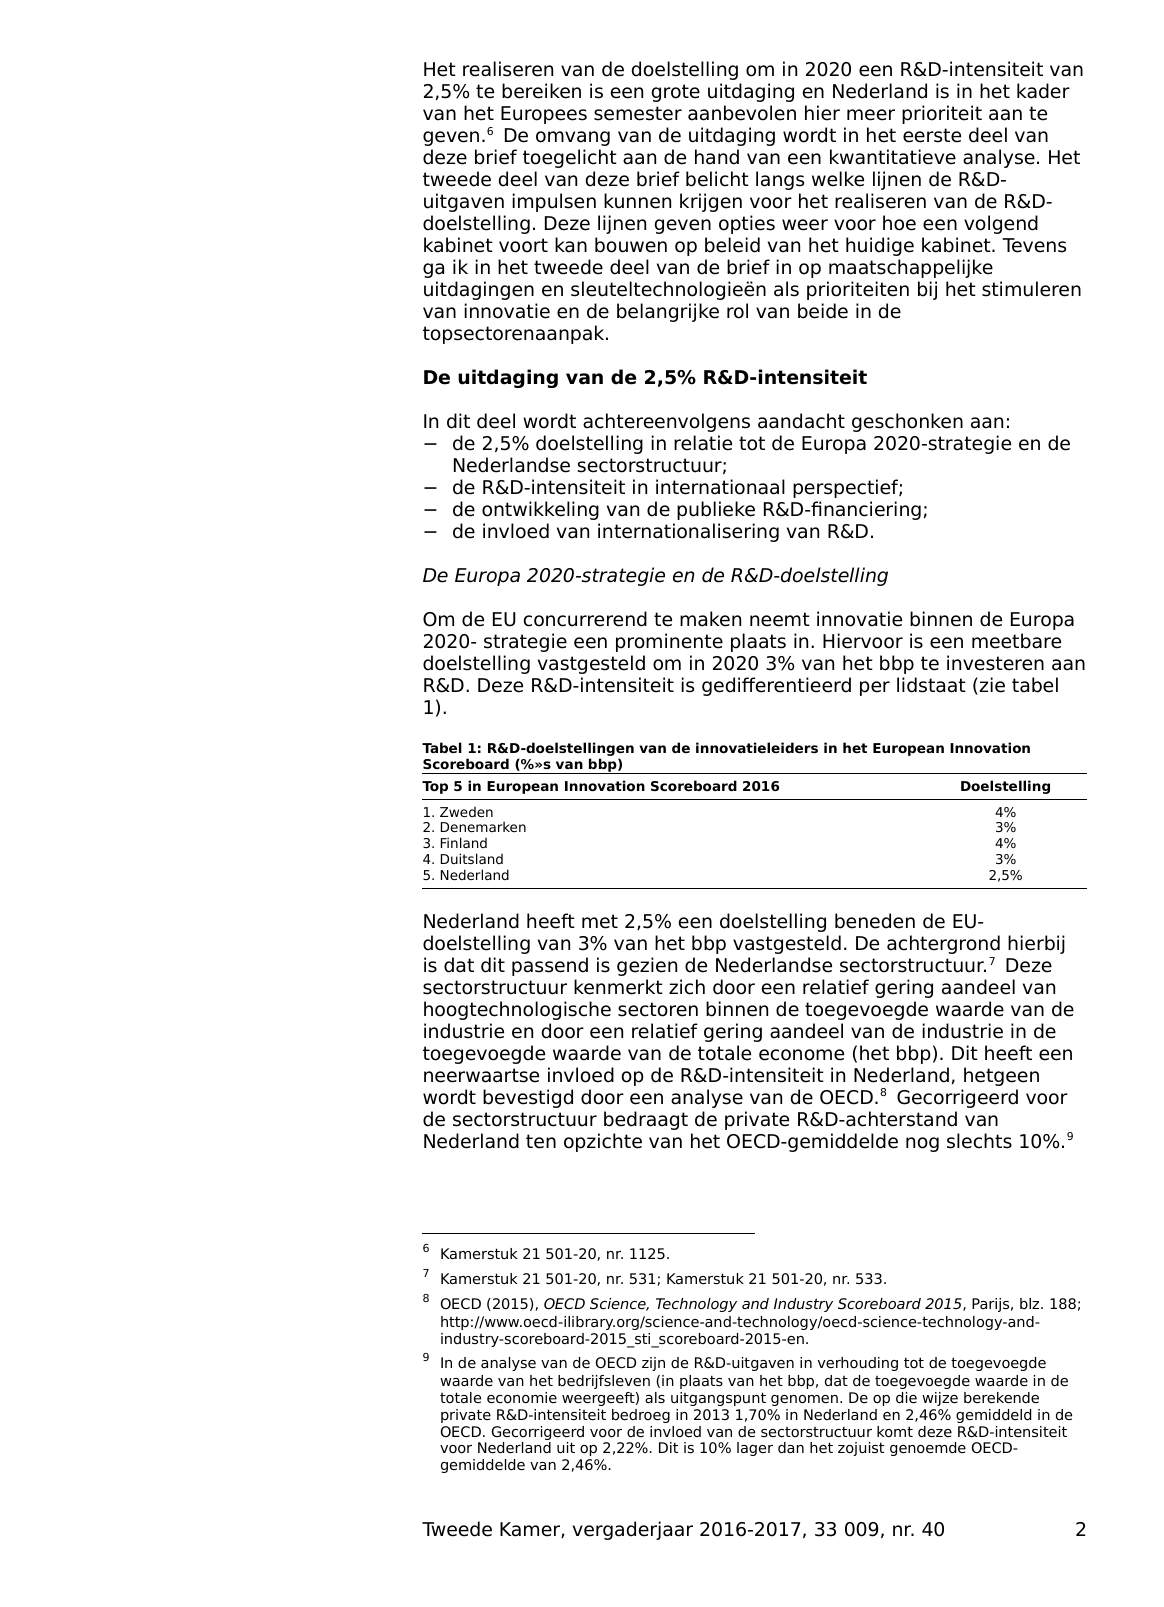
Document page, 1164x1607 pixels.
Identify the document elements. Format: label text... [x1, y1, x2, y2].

table_cell 1. Zweden [422, 800, 924, 820]
text Om de EU concurrerend te maken neemt innovatie binnen de Europa 2020- strategie een prominente plaats in. Hiervoor is een meetbare doelstelling vastgesteld om in 2020 3% van het bbp te investeren aan R&D. Deze R&D-intensiteit is gedifferentieerd per lidstaat (zie tabel 1). [422, 609, 1087, 719]
text − de R&D-intensiteit in internationaal perspectief; [422, 477, 1087, 499]
table_cell 4% [924, 800, 1087, 820]
text Kamerstuk 21 501-20, nr. 531; Kamerstuk 21 501-20, nr. 533. [422, 1267, 1087, 1289]
table_cell 3% [924, 820, 1087, 836]
text Kamerstuk 21 501-20, nr. 1125. [422, 1242, 1087, 1264]
text In de analyse van de OECD zijn de R&D-uitgaven in verhouding tot de toegevoegde waarde van het bedrijfsleven (in plaats van het bbp, dat de toegevoegde waarde in de totale economie weergeeft) als uitgangspunt genomen. De op die wijze berekende private R&D-intensiteit bedroeg in 2013 1,70% in Nederland en 2,46% gemiddeld in de OECD. Gecorrigeerd voor de invloed van de sectorstructuur komt deze R&D-intensiteit voor Nederland uit op 2,22%. Dit is 10% lager dan het zojuist genoemde OECD-gemiddelde van 2,46%. [422, 1351, 1087, 1474]
table_header Tabel 1: R&D-doelstellingen van de innovatieleiders in het European Innovation Scoreboard (%»s van bbp) [422, 741, 1087, 773]
table_cell 3% [924, 852, 1087, 867]
table_cell 2. Denemarken [422, 820, 924, 836]
text − de 2,5% doelstelling in relatie tot de Europa 2020-strategie en de Nederlandse sectorstructuur; [422, 433, 1087, 477]
text − de invloed van internationalisering van R&D. [422, 521, 1087, 543]
text Nederland heeft met 2,5% een doelstelling beneden de EU-doelstelling van 3% van het bbp vastgesteld. De achtergrond hierbij is dat dit passend is gezien de Nederlandse sectorstructuur. Deze sectorstructuur kenmerkt zich door een relatief gering aandeel van hoogtechnologische sectoren binnen de toegevoegde waarde van de industrie en door een relatief gering aandeel van de industrie in de toegevoegde waarde van de totale econome (het bbp). Dit heeft een neerwaartse invloed op de R&D-intensiteit in Nederland, hetgeen wordt bevestigd door een analyse van de OECD. Gecorrigeerd voor de sectorstructuur bedraagt de private R&D-achterstand van Nederland ten opzichte van het OECD-gemiddelde nog slechts 10%. [422, 911, 1087, 1153]
text OECD (2015), OECD Science, Technology and Industry Scoreboard 2015, Parijs, blz. 188; http://www.oecd-ilibrary.org/science-and-technology/oecd-science-technology-and-industry-scoreboard-2015_sti_scoreboard-2015-en. [422, 1292, 1087, 1348]
subtitle De Europa 2020-strategie en de R&D-doelstelling [422, 565, 1087, 587]
table_cell 5. Nederland [422, 868, 924, 888]
table_cell Doelstelling [924, 774, 1087, 799]
table_cell 3. Finland [422, 836, 924, 852]
subtitle De uitdaging van de 2,5% R&D-intensiteit [422, 367, 1087, 389]
text In dit deel wordt achtereenvolgens aandacht geschonken aan: [422, 411, 1087, 433]
table_cell 4% [924, 836, 1087, 852]
table_cell Top 5 in European Innovation Scoreboard 2016 [422, 774, 924, 799]
table_cell 2,5% [924, 868, 1087, 888]
text Het realiseren van de doelstelling om in 2020 een R&D-intensiteit van 2,5% te bereiken is een grote uitdaging en Nederland is in het kader van het Europees semester aanbevolen hier meer prioriteit aan te geven. De omvang van de uitdaging wordt in het eerste deel van deze brief toegelicht aan de hand van een kwantitatieve analyse. Het tweede deel van deze brief belicht langs welke lijnen de R&D-uitgaven impulsen kunnen krijgen voor het realiseren van de R&D-doelstelling. Deze lijnen geven opties weer voor hoe een volgend kabinet voort kan bouwen op beleid van het huidige kabinet. Tevens ga ik in het tweede deel van de brief in op maatschappelijke uitdagingen en sleuteltechnologieën als prioriteiten bij het stimuleren van innovatie en de belangrijke rol van beide in de topsectorenaanpak. [422, 59, 1087, 345]
table_cell 4. Duitsland [422, 852, 924, 867]
text − de ontwikkeling van de publieke R&D-financiering; [422, 499, 1087, 521]
